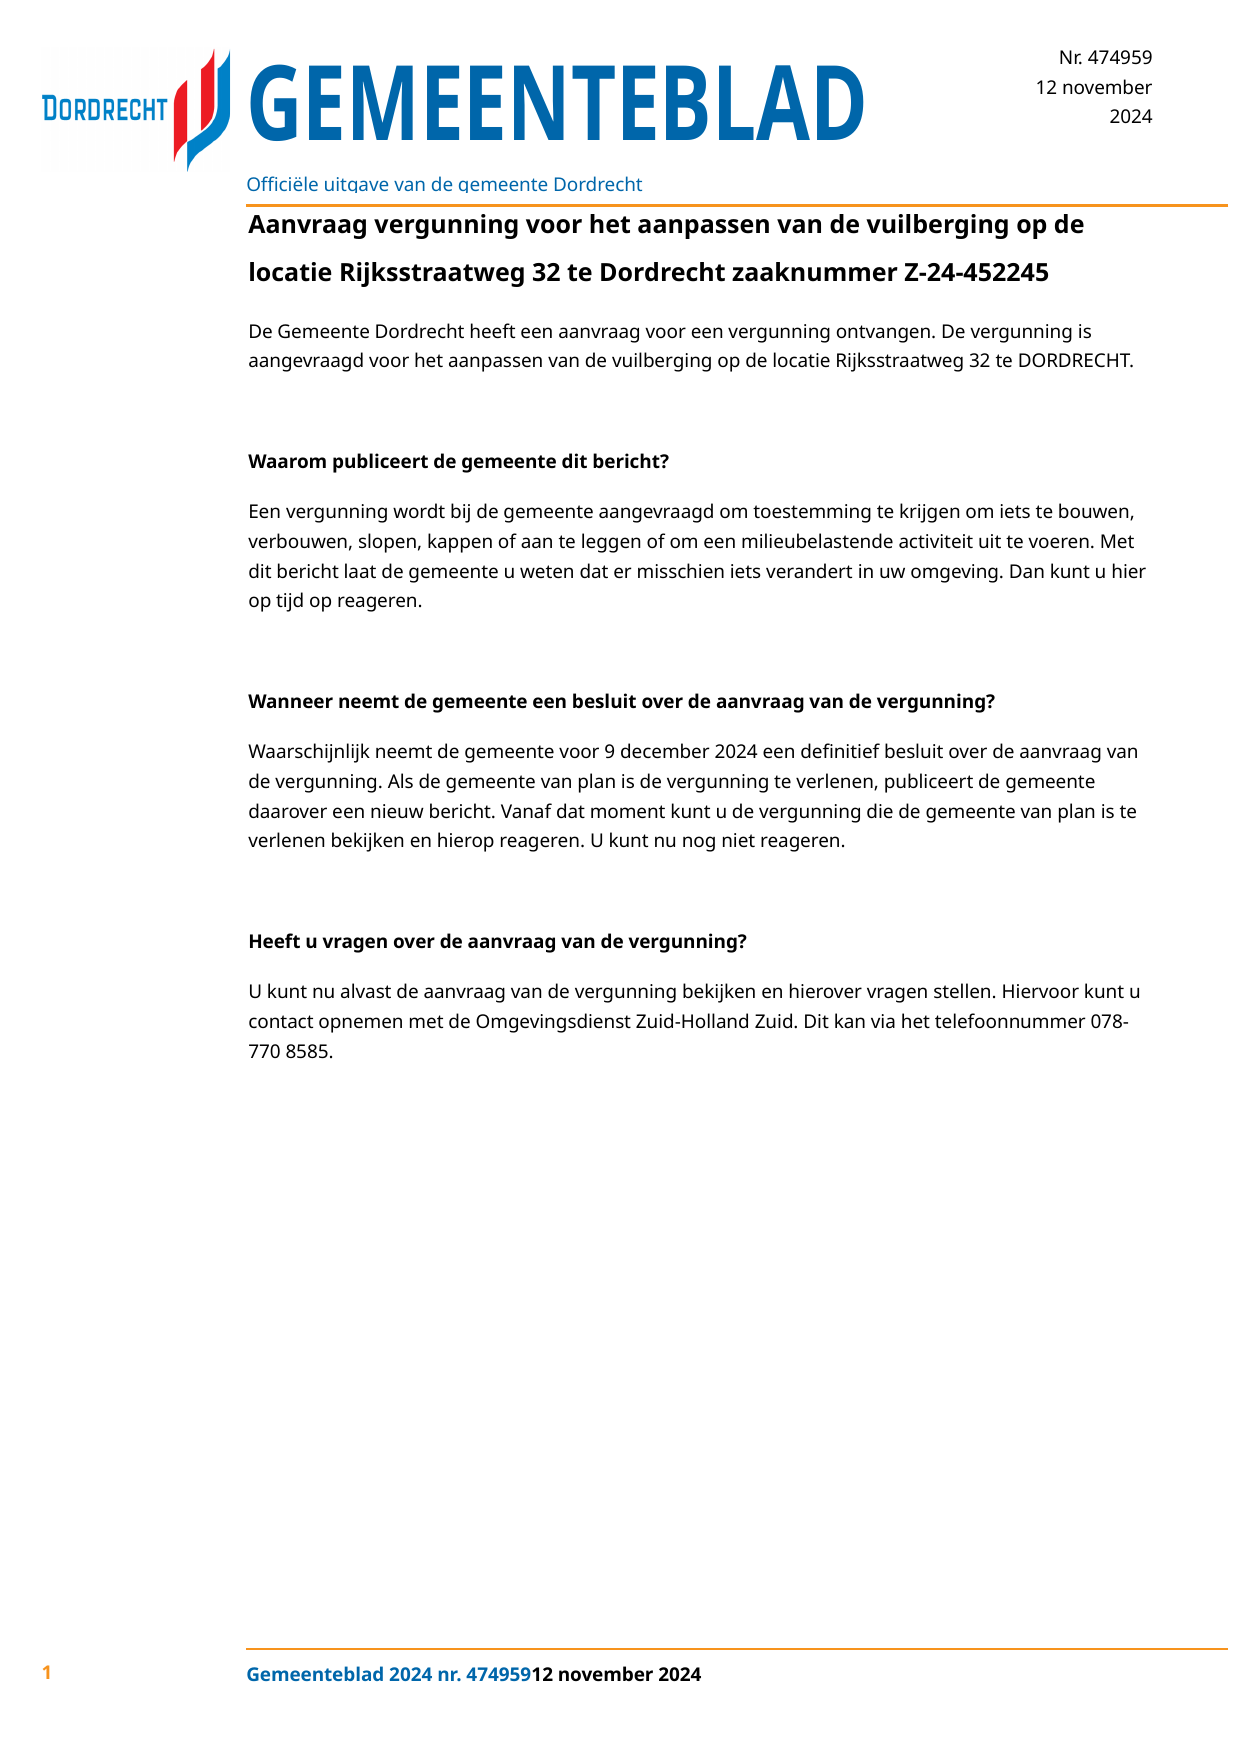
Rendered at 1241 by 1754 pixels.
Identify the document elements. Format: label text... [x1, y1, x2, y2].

text U kunt nu alvast de aanvraag van de vergunning bekijken en hierover vragen stellen. Hiervoor kunt u contact opnemen met de Omgevingsdienst Zuid-Holland Zuid. Dit kan via het telefoonnummer 078-770 8585. [248, 979, 1152, 1064]
text Waarschijnlijk neemt de gemeente voor 9 december 2024 een definitief besluit over de aanvraag van de vergunning. Als de gemeente van plan is de vergunning te verlenen, publiceert de gemeente daarover een nieuw bericht. Vanaf dat moment kunt u de vergunning die de gemeente van plan is te verlenen bekijken en hierop reageren. U kunt nu nog niet reageren. [248, 739, 1152, 853]
picture [41, 47, 231, 172]
text De Gemeente Dordrecht heeft een aanvraag voor een vergunning ontvangen. De vergunning is aangevraagd voor het aanpassen van de vuilberging op de locatie Rijksstraatweg 32 te DORDRECHT. [248, 318, 1152, 373]
text Wanneer neemt de gemeente een besluit over de aanvraag van de vergunning? [248, 688, 1152, 714]
text Een vergunning wordt bij de gemeente aangevraagd om toestemming te krijgen om iets te bouwen, verbouwen, slopen, kappen of aan te leggen of om een milieubelastende activiteit uit te voeren. Met dit bericht laat de gemeente u weten dat er misschien iets verandert in uw omgeving. Dan kunt u hier op tijd op reageren. [248, 499, 1152, 613]
text Heeft u vragen over de aanvraag van de vergunning? [248, 928, 1152, 954]
text Aanvraag vergunning voor het aanpassen van de vuilberging op de locatie Rijksstraatweg 32 te Dordrecht zaaknummer Z-24-452245 [248, 207, 1152, 288]
text Waarom publiceert de gemeente dit bericht? [248, 448, 1152, 474]
